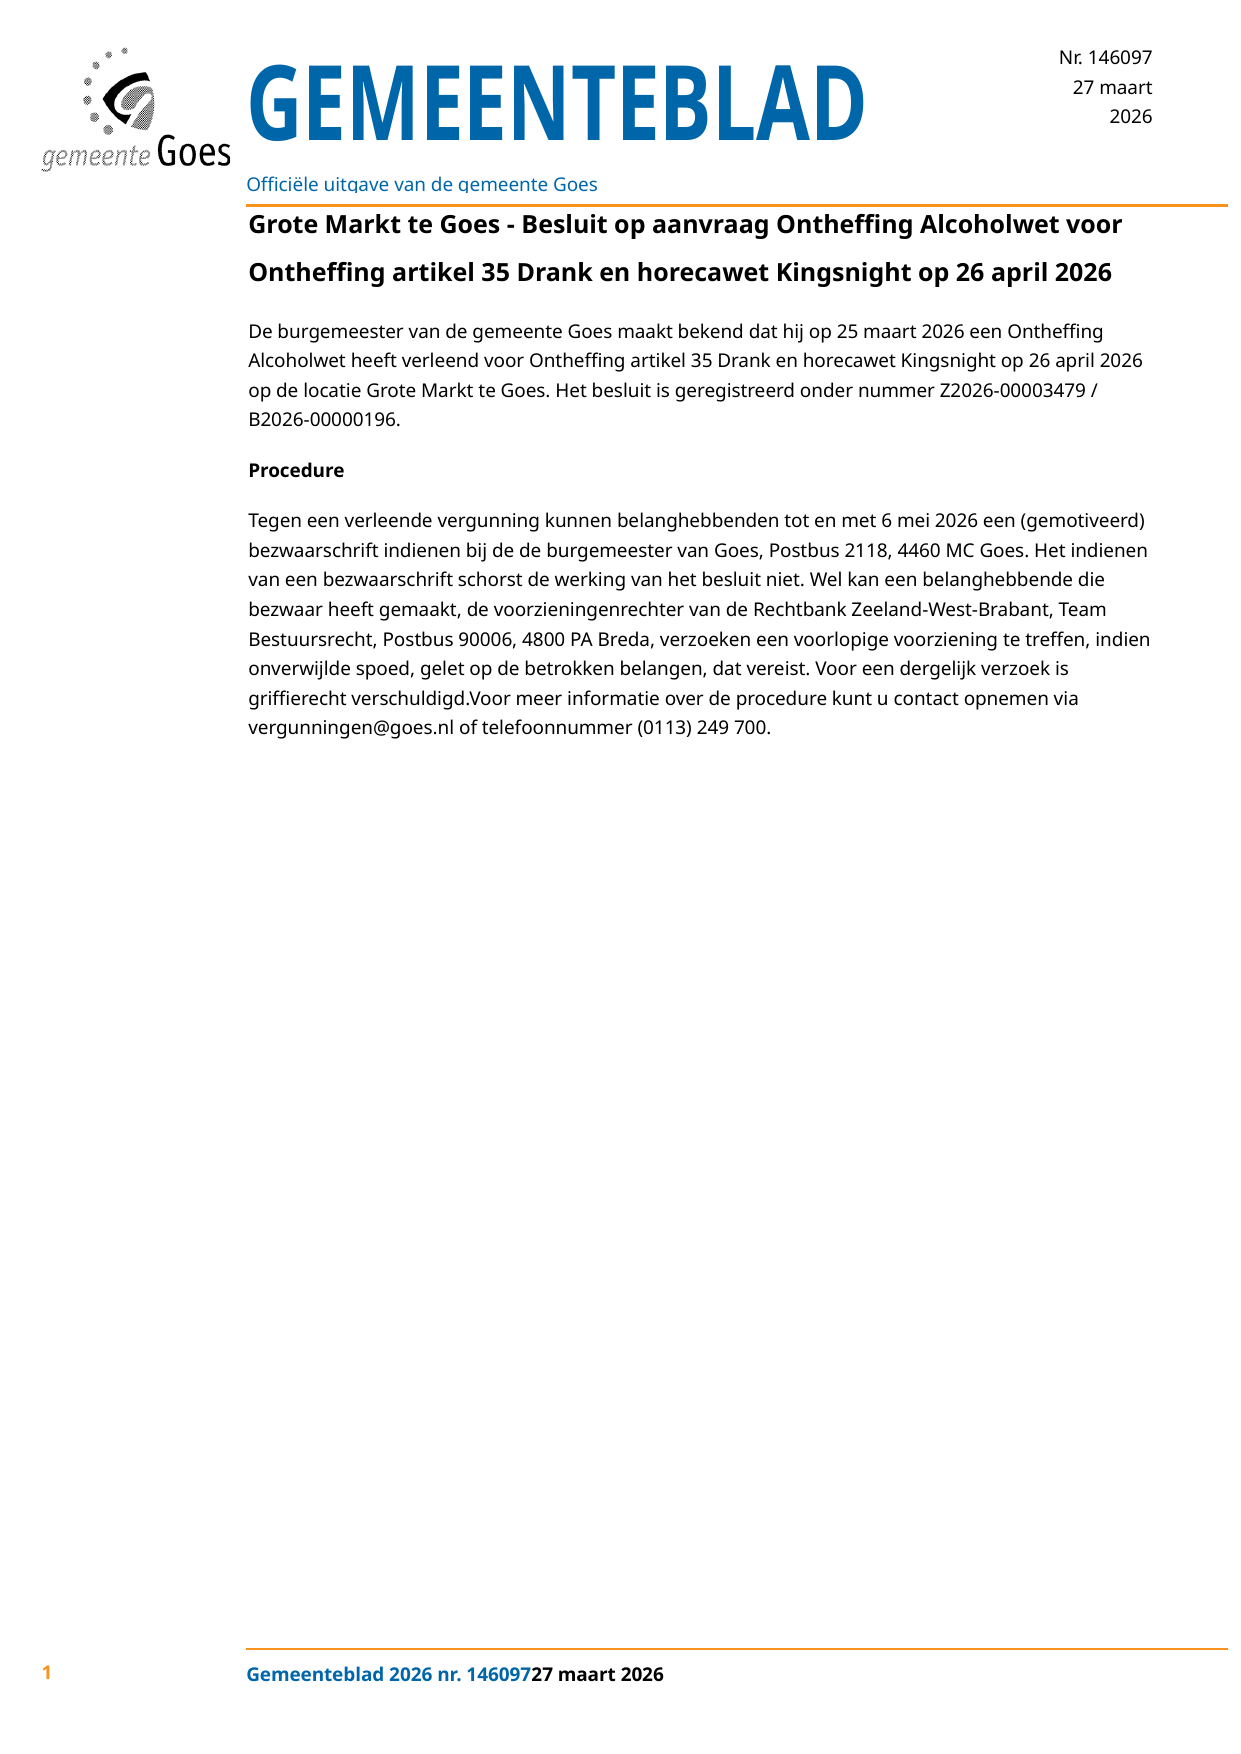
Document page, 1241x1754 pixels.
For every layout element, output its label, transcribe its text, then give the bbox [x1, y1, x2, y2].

text Procedure [248, 457, 1152, 483]
text De burgemeester van de gemeente Goes maakt bekend dat hij op 25 maart 2026 een Ontheffing Alcoholwet heeft verleend voor Ontheffing artikel 35 Drank en horecawet Kingsnight op 26 april 2026 op de locatie Grote Markt te Goes. Het besluit is geregistreerd onder nummer Z2026-00003479 / B2026-00000196. [248, 318, 1152, 432]
picture [41, 47, 231, 172]
text Grote Markt te Goes - Besluit op aanvraag Ontheffing Alcoholwet voor Ontheffing artikel 35 Drank en horecawet Kingsnight op 26 april 2026 [248, 207, 1152, 288]
text Tegen een verleende vergunning kunnen belanghebbenden tot en met 6 mei 2026 een (gemotiveerd) bezwaarschrift indienen bij de de burgemeester van Goes, Postbus 2118, 4460 MC Goes. Het indienen van een bezwaarschrift schorst de werking van het besluit niet. Wel kan een belanghebbende die bezwaar heeft gemaakt, de voorzieningenrechter van de Rechtbank Zeeland-West-Brabant, Team Bestuursrecht, Postbus 90006, 4800 PA Breda, verzoeken een voorlopige voorziening te treffen, indien onverwijlde spoed, gelet op de betrokken belangen, dat vereist. Voor een dergelijk verzoek is griffierecht verschuldigd.Voor meer informatie over de procedure kunt u contact opnemen via vergunningen@goes.nl of telefoonnummer (0113) 249 700. [248, 507, 1152, 740]
